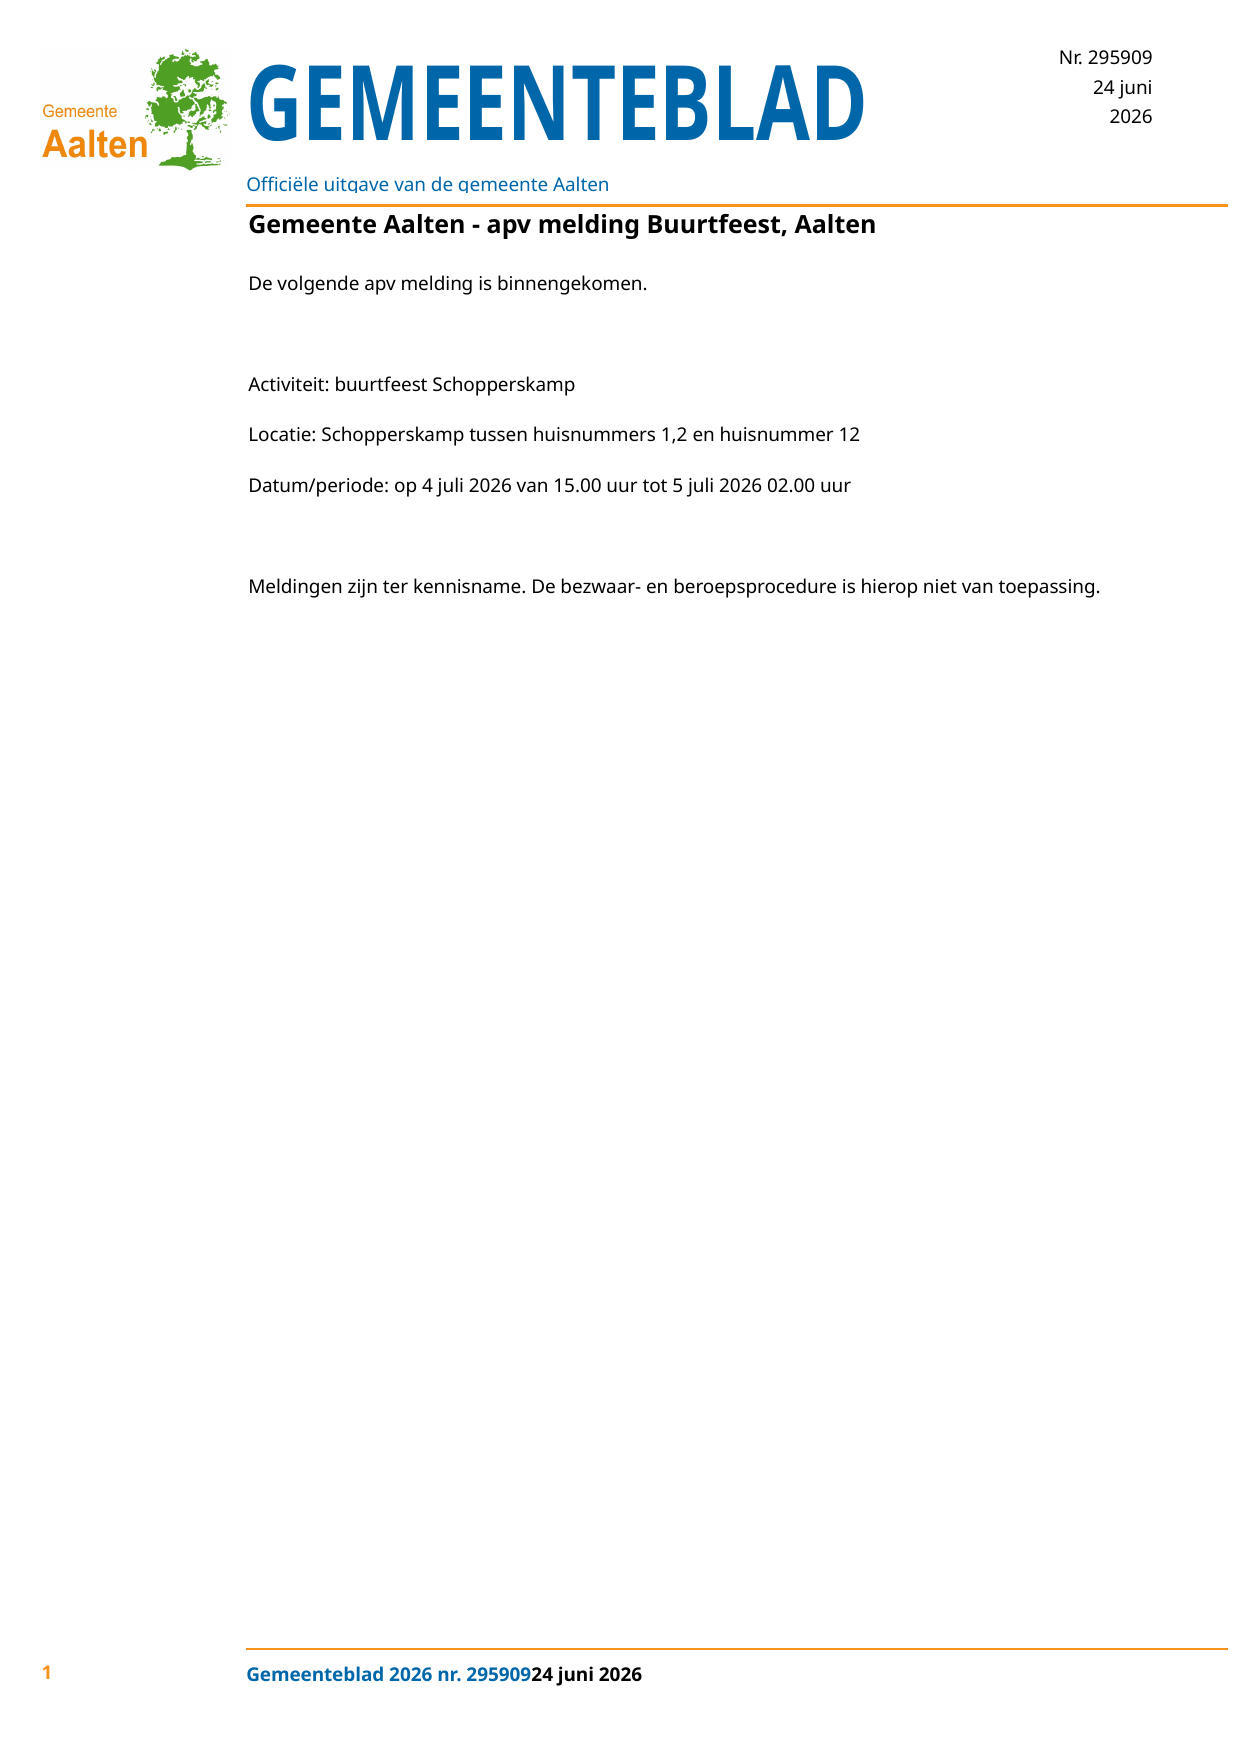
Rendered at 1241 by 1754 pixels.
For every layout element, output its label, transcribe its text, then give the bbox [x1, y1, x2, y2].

text Activiteit: buurtfeest Schopperskamp [248, 371, 1152, 397]
text Gemeente Aalten - apv melding Buurtfeest, Aalten [248, 207, 1152, 241]
text Locatie: Schopperskamp tussen huisnummers 1,2 en huisnummer 12 [248, 422, 1152, 447]
text Meldingen zijn ter kennisname. De bezwaar- en beroepsprocedure is hierop niet van toepassing. [248, 573, 1152, 598]
text Datum/periode: op 4 juli 2026 van 15.00 uur tot 5 juli 2026 02.00 uur [248, 472, 1152, 498]
picture [41, 47, 231, 172]
text De volgende apv melding is binnengekomen. [248, 270, 1152, 296]
